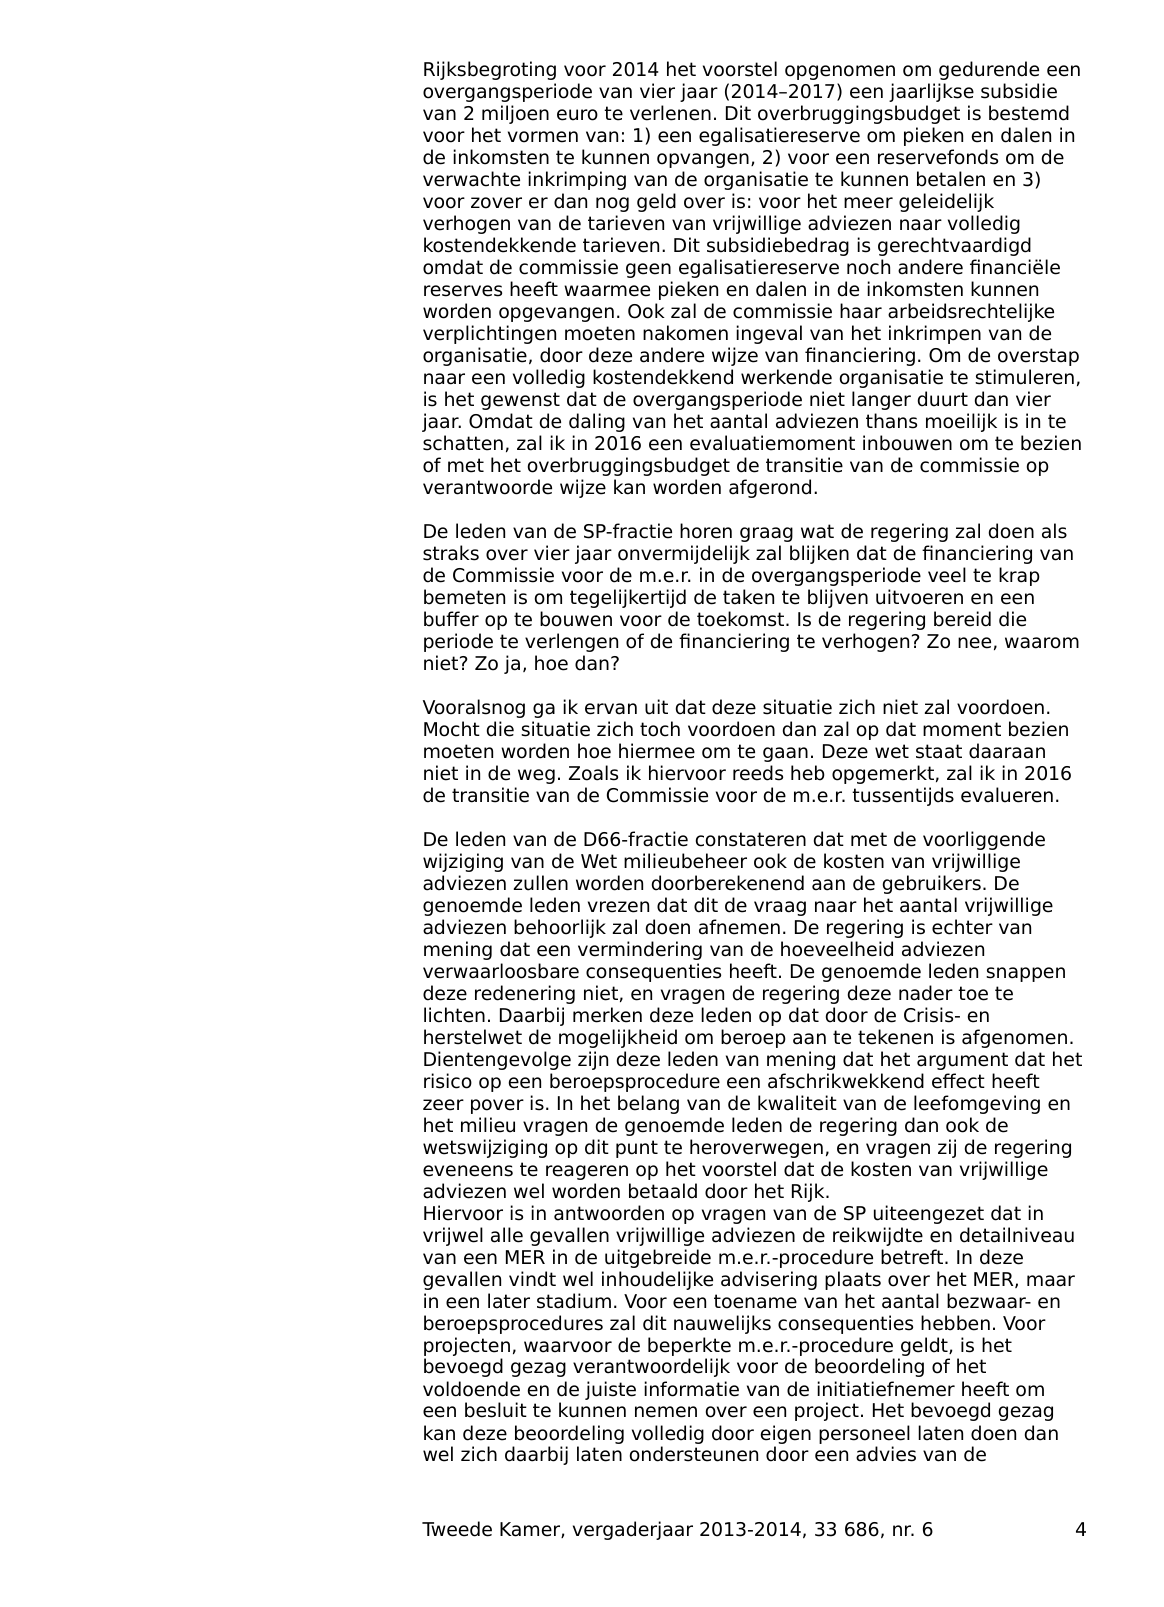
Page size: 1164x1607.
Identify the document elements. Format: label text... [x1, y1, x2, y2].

text De leden van de SP-fractie horen graag wat de regering zal doen als straks over vier jaar onvermijdelijk zal blijken dat de financiering van de Commissie voor de m.e.r. in de overgangsperiode veel te krap bemeten is om tegelijkertijd de taken te blijven uitvoeren en een buffer op te bouwen voor de toekomst. Is de regering bereid die periode te verlengen of de financiering te verhogen? Zo nee, waarom niet? Zo ja, hoe dan? [422, 521, 1087, 675]
text Rijksbegroting voor 2014 het voorstel opgenomen om gedurende een overgangsperiode van vier jaar (2014–2017) een jaarlijkse subsidie van 2 miljoen euro te verlenen. Dit overbruggingsbudget is bestemd voor het vormen van: 1) een egalisatiereserve om pieken en dalen in de inkomsten te kunnen opvangen, 2) voor een reservefonds om de verwachte inkrimping van de organisatie te kunnen betalen en 3) voor zover er dan nog geld over is: voor het meer geleidelijk verhogen van de tarieven van vrijwillige adviezen naar volledig kostendekkende tarieven. Dit subsidiebedrag is gerechtvaardigd omdat de commissie geen egalisatiereserve noch andere financiële reserves heeft waarmee pieken en dalen in de inkomsten kunnen worden opgevangen. Ook zal de commissie haar arbeidsrechtelijke verplichtingen moeten nakomen ingeval van het inkrimpen van de organisatie, door deze andere wijze van financiering. Om de overstap naar een volledig kostendekkend werkende organisatie te stimuleren, is het gewenst dat de overgangsperiode niet langer duurt dan vier jaar. Omdat de daling van het aantal adviezen thans moeilijk is in te schatten, zal ik in 2016 een evaluatiemoment inbouwen om te bezien of met het overbruggingsbudget de transitie van de commissie op verantwoorde wijze kan worden afgerond. [422, 59, 1087, 499]
text Vooralsnog ga ik ervan uit dat deze situatie zich niet zal voordoen. Mocht die situatie zich toch voordoen dan zal op dat moment bezien moeten worden hoe hiermee om te gaan. Deze wet staat daaraan niet in de weg. Zoals ik hiervoor reeds heb opgemerkt, zal ik in 2016 de transitie van de Commissie voor de m.e.r. tussentijds evalueren. [422, 697, 1087, 807]
text Hiervoor is in antwoorden op vragen van de SP uiteengezet dat in vrijwel alle gevallen vrijwillige adviezen de reikwijdte en detailniveau van een MER in de uitgebreide m.e.r.-procedure betreft. In deze gevallen vindt wel inhoudelijke advisering plaats over het MER, maar in een later stadium. Voor een toename van het aantal bezwaar- en beroepsprocedures zal dit nauwelijks consequenties hebben. Voor projecten, waarvoor de beperkte m.e.r.-procedure geldt, is het bevoegd gezag verantwoordelijk voor de beoordeling of het voldoende en de juiste informatie van de initiatiefnemer heeft om een besluit te kunnen nemen over een project. Het bevoegd gezag kan deze beoordeling volledig door eigen personeel laten doen dan wel zich daarbij laten ondersteunen door een advies van de [422, 1203, 1087, 1466]
text De leden van de D66-fractie constateren dat met de voorliggende wijziging van de Wet milieubeheer ook de kosten van vrijwillige adviezen zullen worden doorberekenend aan de gebruikers. De genoemde leden vrezen dat dit de vraag naar het aantal vrijwillige adviezen behoorlijk zal doen afnemen. De regering is echter van mening dat een vermindering van de hoeveelheid adviezen verwaarloosbare consequenties heeft. De genoemde leden snappen deze redenering niet, en vragen de regering deze nader toe te lichten. Daarbij merken deze leden op dat door de Crisis- en herstelwet de mogelijkheid om beroep aan te tekenen is afgenomen. Dientengevolge zijn deze leden van mening dat het argument dat het risico op een beroepsprocedure een afschrikwekkend effect heeft zeer pover is. In het belang van de kwaliteit van de leefomgeving en het milieu vragen de genoemde leden de regering dan ook de wetswijziging op dit punt te heroverwegen, en vragen zij de regering eveneens te reageren op het voorstel dat de kosten van vrijwillige adviezen wel worden betaald door het Rijk. [422, 829, 1087, 1203]
